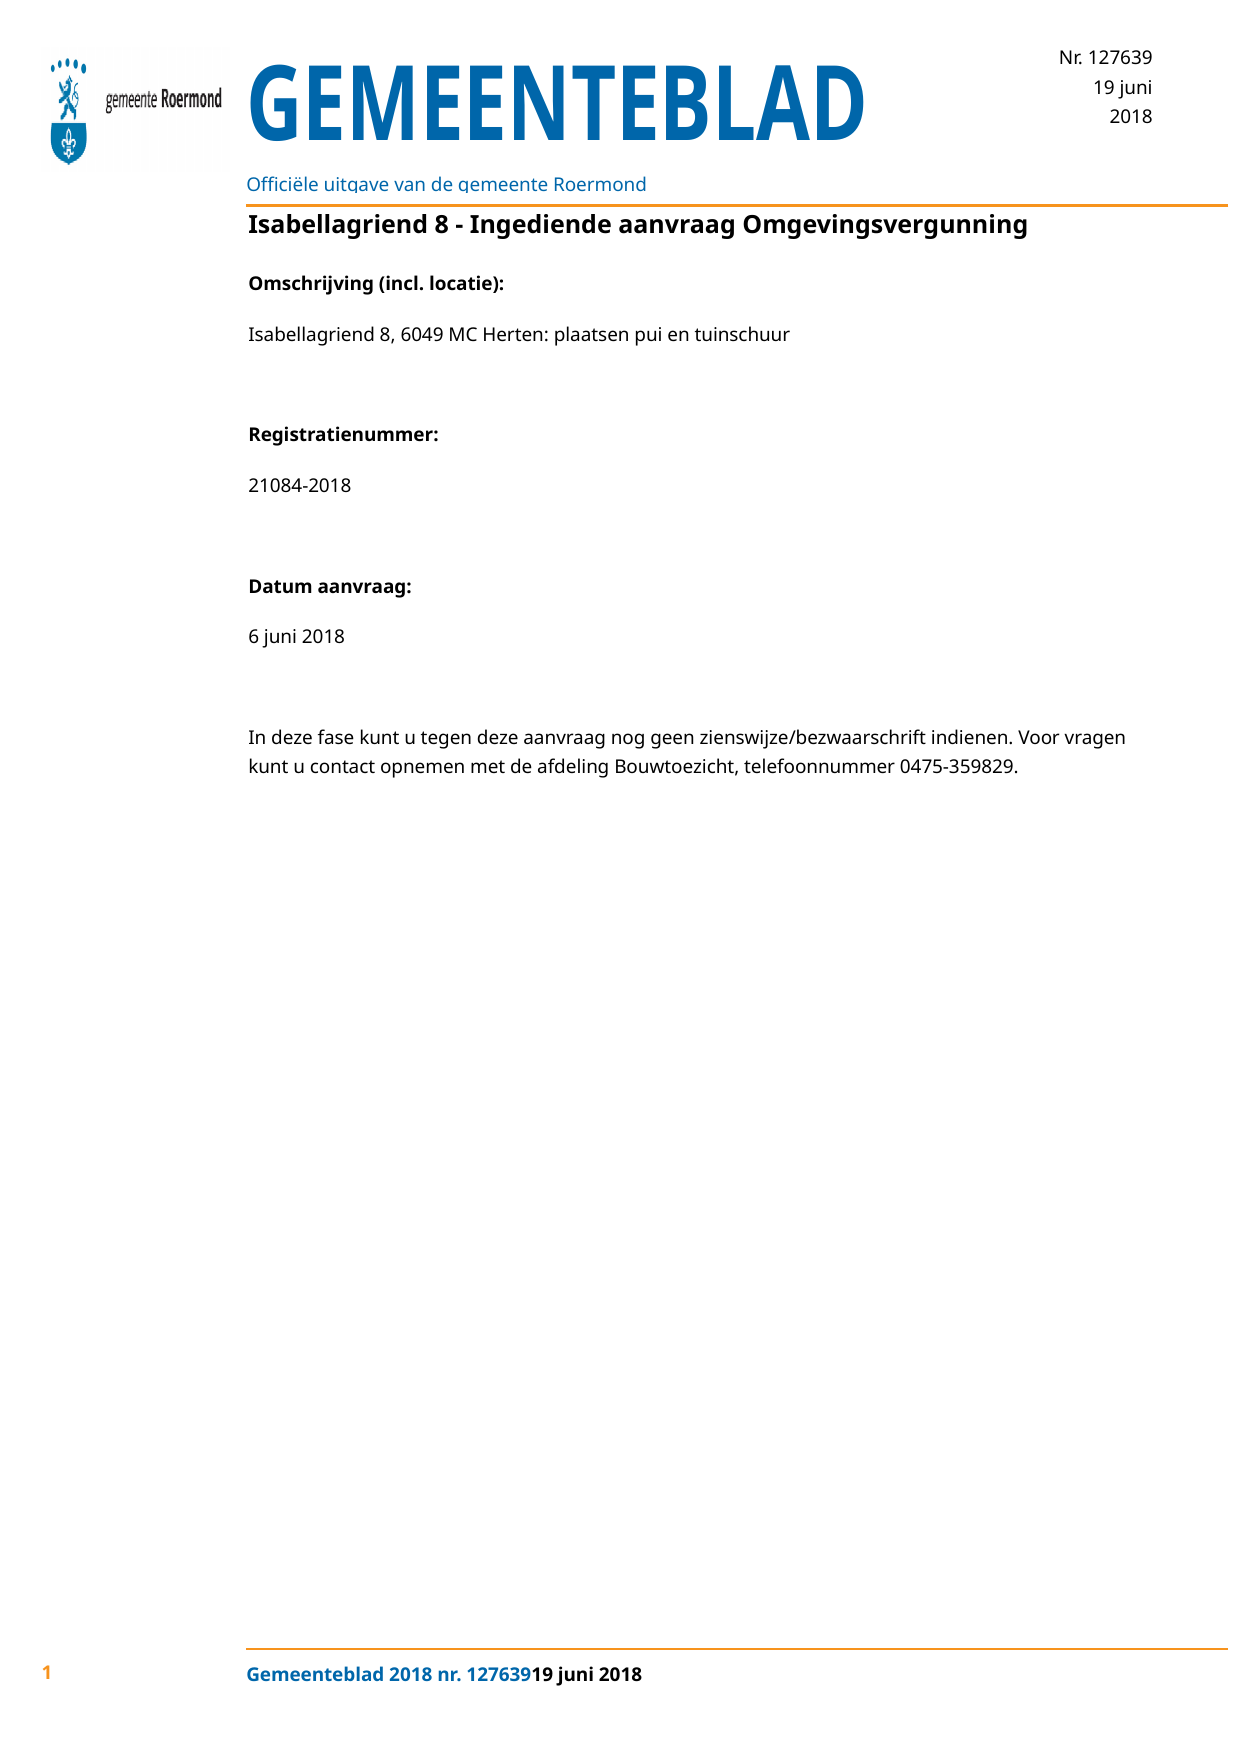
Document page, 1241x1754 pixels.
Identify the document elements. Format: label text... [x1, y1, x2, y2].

text Omschrijving (incl. locatie): [248, 270, 1152, 296]
picture [41, 47, 231, 172]
text 6 juni 2018 [248, 623, 1152, 649]
text In deze fase kunt u tegen deze aanvraag nog geen zienswijze/bezwaarschrift indienen. Voor vragen kunt u contact opnemen met de afdeling Bouwtoezicht, telefoonnummer 0475-359829. [248, 724, 1152, 779]
text Isabellagriend 8 - Ingediende aanvraag Omgevingsvergunning [248, 207, 1152, 241]
text 21084-2018 [248, 472, 1152, 498]
text Isabellagriend 8, 6049 MC Herten: plaatsen pui en tuinschuur [248, 321, 1152, 346]
text Registratienummer: [248, 422, 1152, 447]
text Datum aanvraag: [248, 573, 1152, 598]
